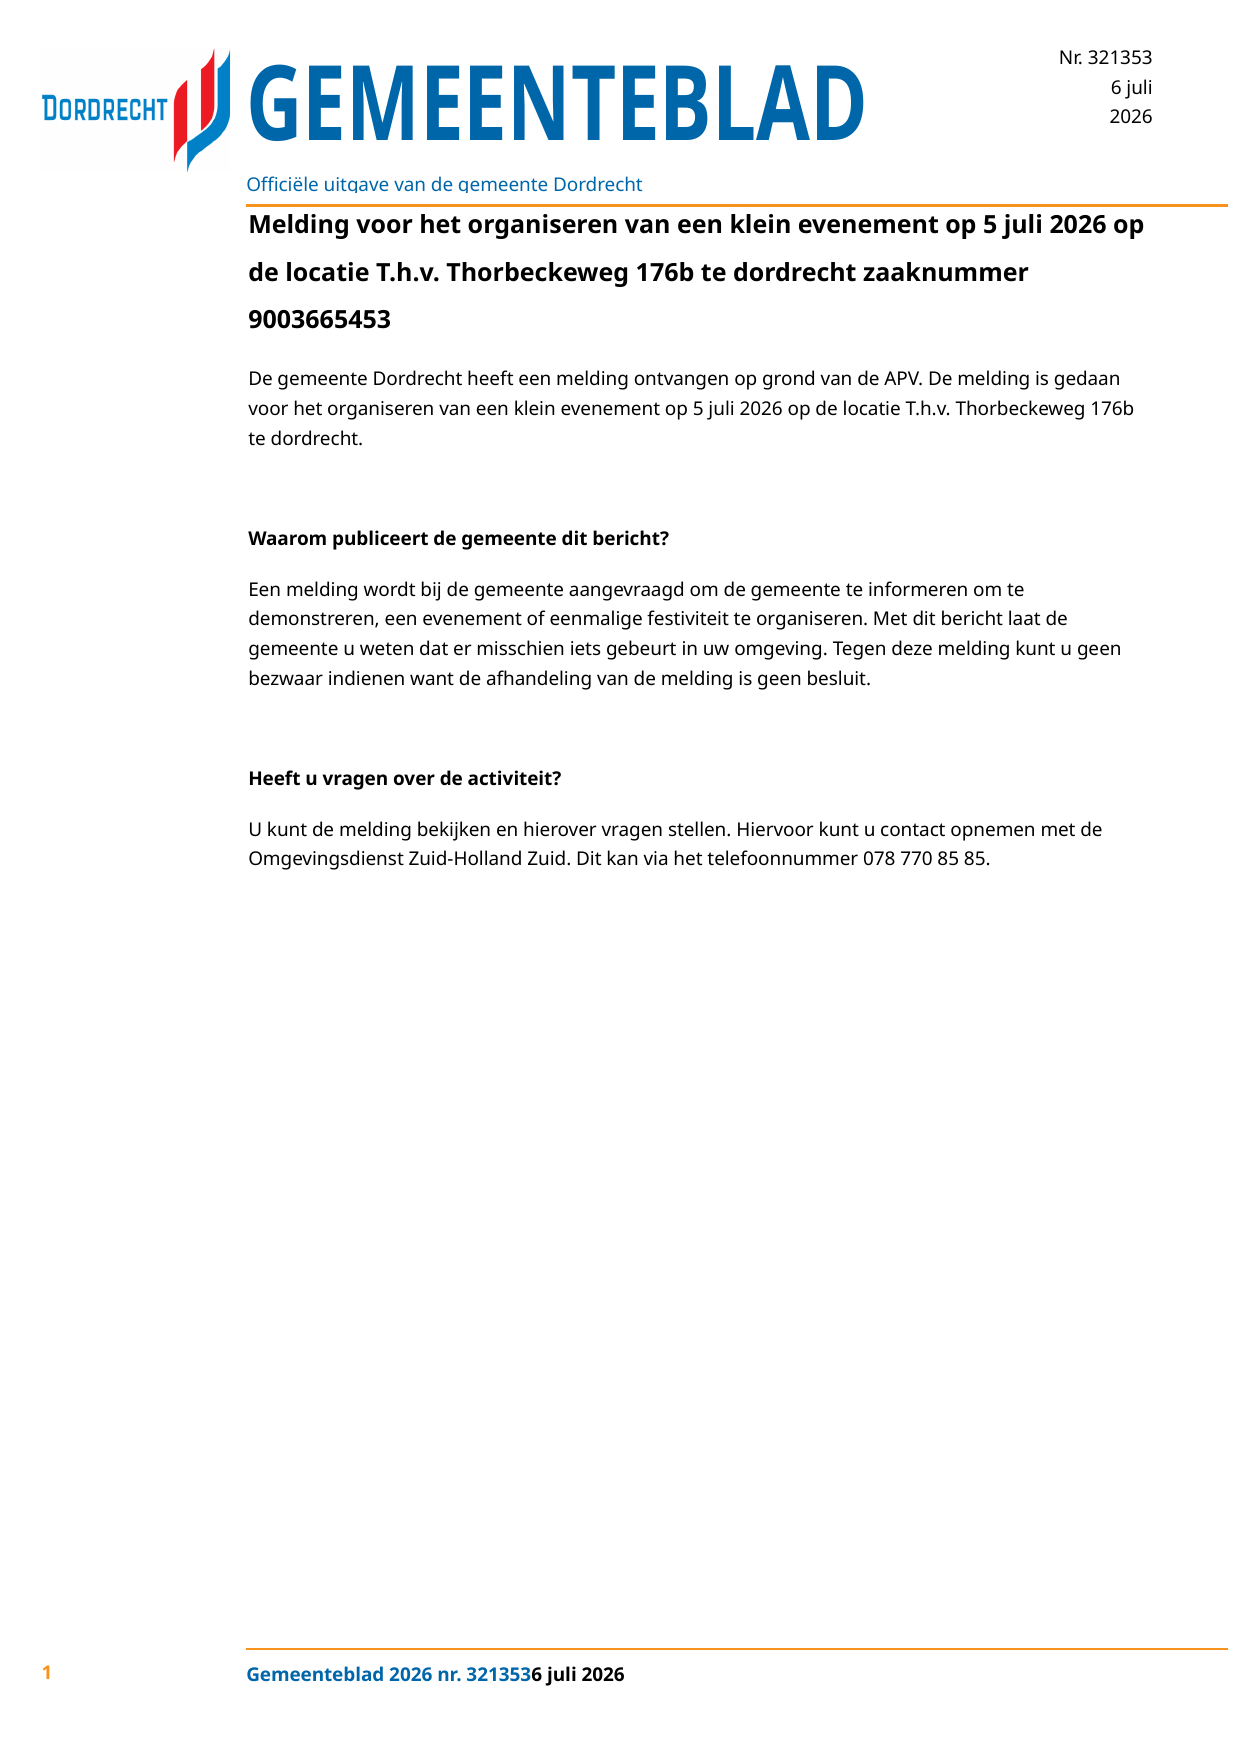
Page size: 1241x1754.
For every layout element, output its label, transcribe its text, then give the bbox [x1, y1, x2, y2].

text U kunt de melding bekijken en hierover vragen stellen. Hiervoor kunt u contact opnemen met de Omgevingsdienst Zuid-Holland Zuid. Dit kan via het telefoonnummer 078 770 85 85. [248, 816, 1152, 871]
text Melding voor het organiseren van een klein evenement op 5 juli 2026 op de locatie T.h.v. Thorbeckeweg 176b te dordrecht zaaknummer 9003665453 [248, 207, 1152, 336]
text Een melding wordt bij de gemeente aangevraagd om de gemeente te informeren om te demonstreren, een evenement of eenmalige festiviteit te organiseren. Met dit bericht laat de gemeente u weten dat er misschien iets gebeurt in uw omgeving. Tegen deze melding kunt u geen bezwaar indienen want de afhandeling van de melding is geen besluit. [248, 576, 1152, 690]
text Heeft u vragen over de activiteit? [248, 766, 1152, 791]
picture [41, 47, 231, 172]
text De gemeente Dordrecht heeft een melding ontvangen op grond van de APV. De melding is gedaan voor het organiseren van een klein evenement op 5 juli 2026 op de locatie T.h.v. Thorbeckeweg 176b te dordrecht. [248, 366, 1152, 450]
text Waarom publiceert de gemeente dit bericht? [248, 526, 1152, 551]
